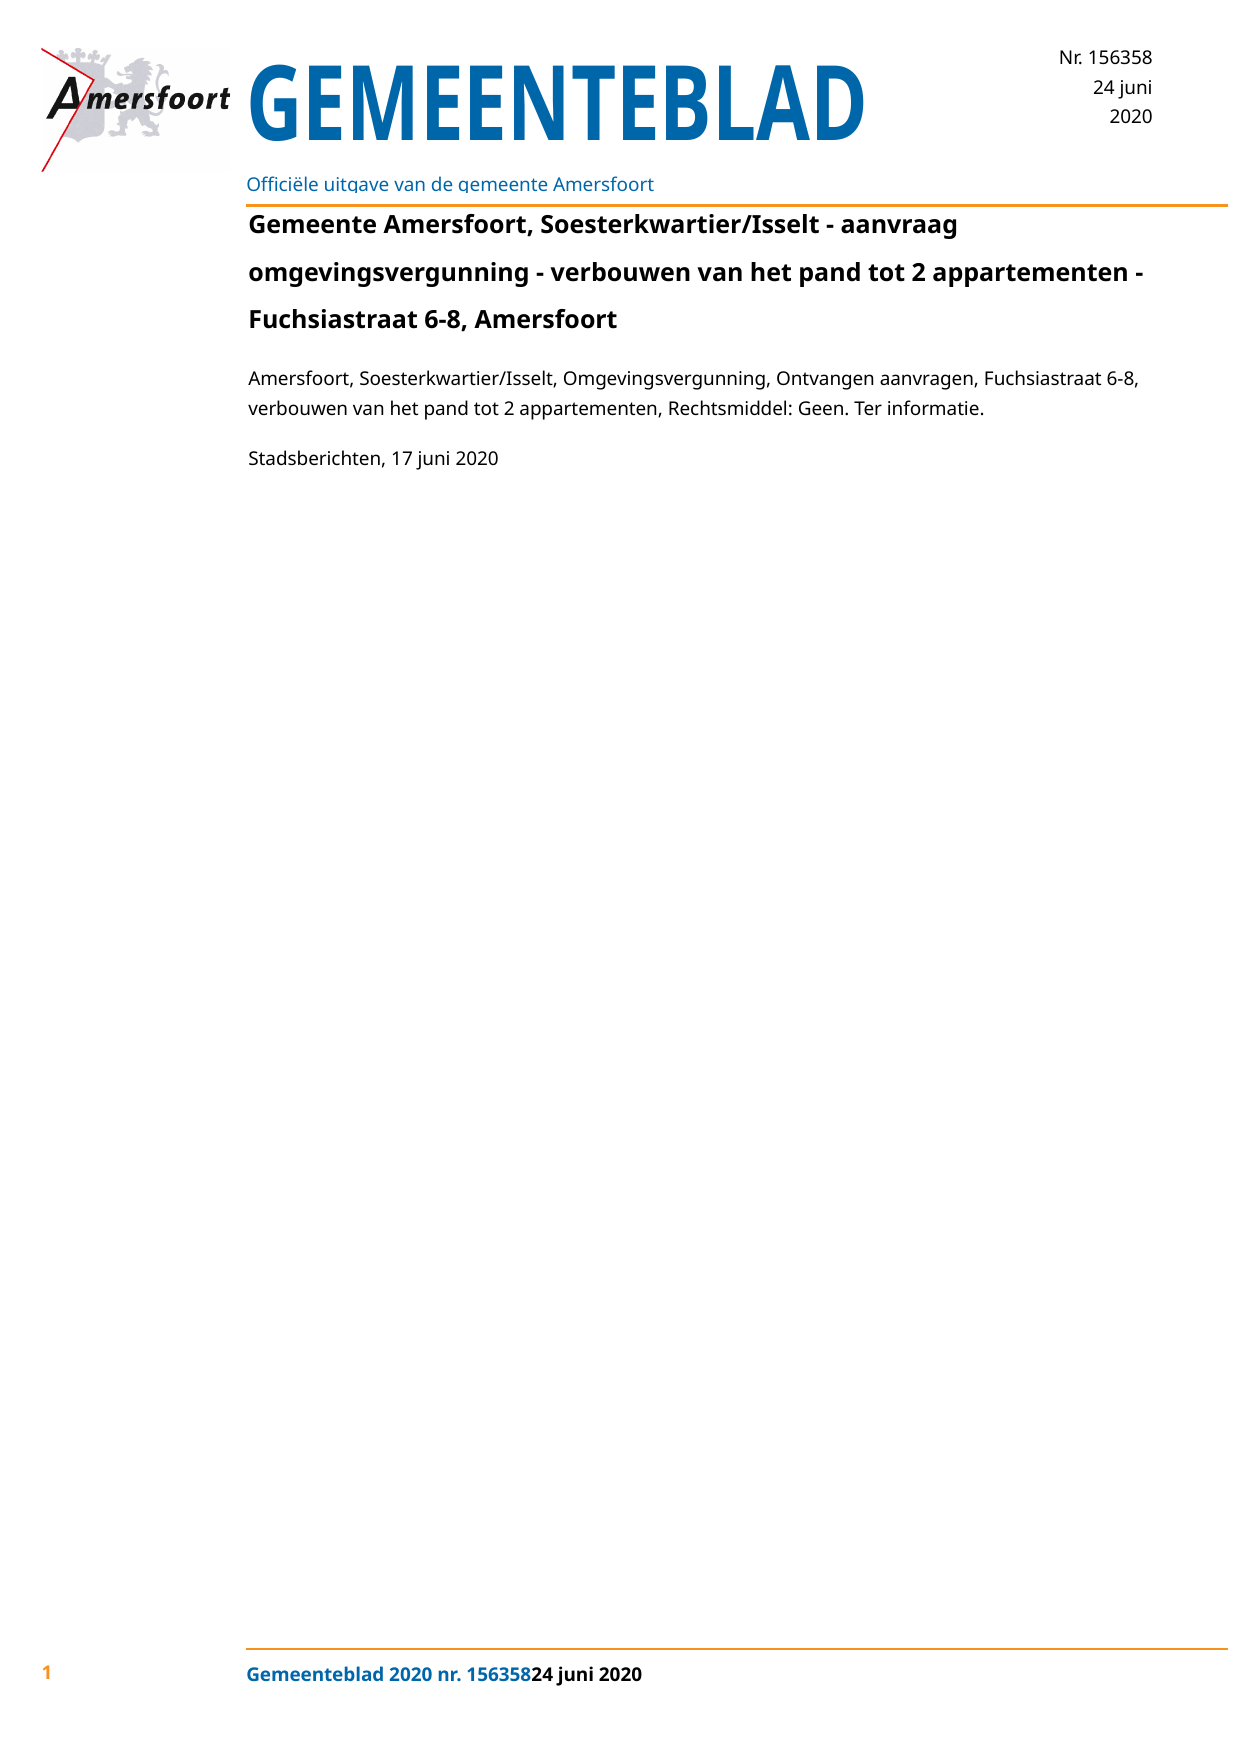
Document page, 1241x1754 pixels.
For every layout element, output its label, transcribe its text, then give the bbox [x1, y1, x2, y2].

text Gemeente Amersfoort, Soesterkwartier/Isselt - aanvraag omgevingsvergunning - verbouwen van het pand tot 2 appartementen - Fuchsiastraat 6-8, Amersfoort [248, 207, 1152, 336]
text Stadsberichten, 17 juni 2020 [248, 446, 1152, 471]
text Amersfoort, Soesterkwartier/Isselt, Omgevingsvergunning, Ontvangen aanvragen, Fuchsiastraat 6-8, verbouwen van het pand tot 2 appartementen, Rechtsmiddel: Geen. Ter informatie. [248, 366, 1152, 421]
picture [41, 47, 231, 172]
